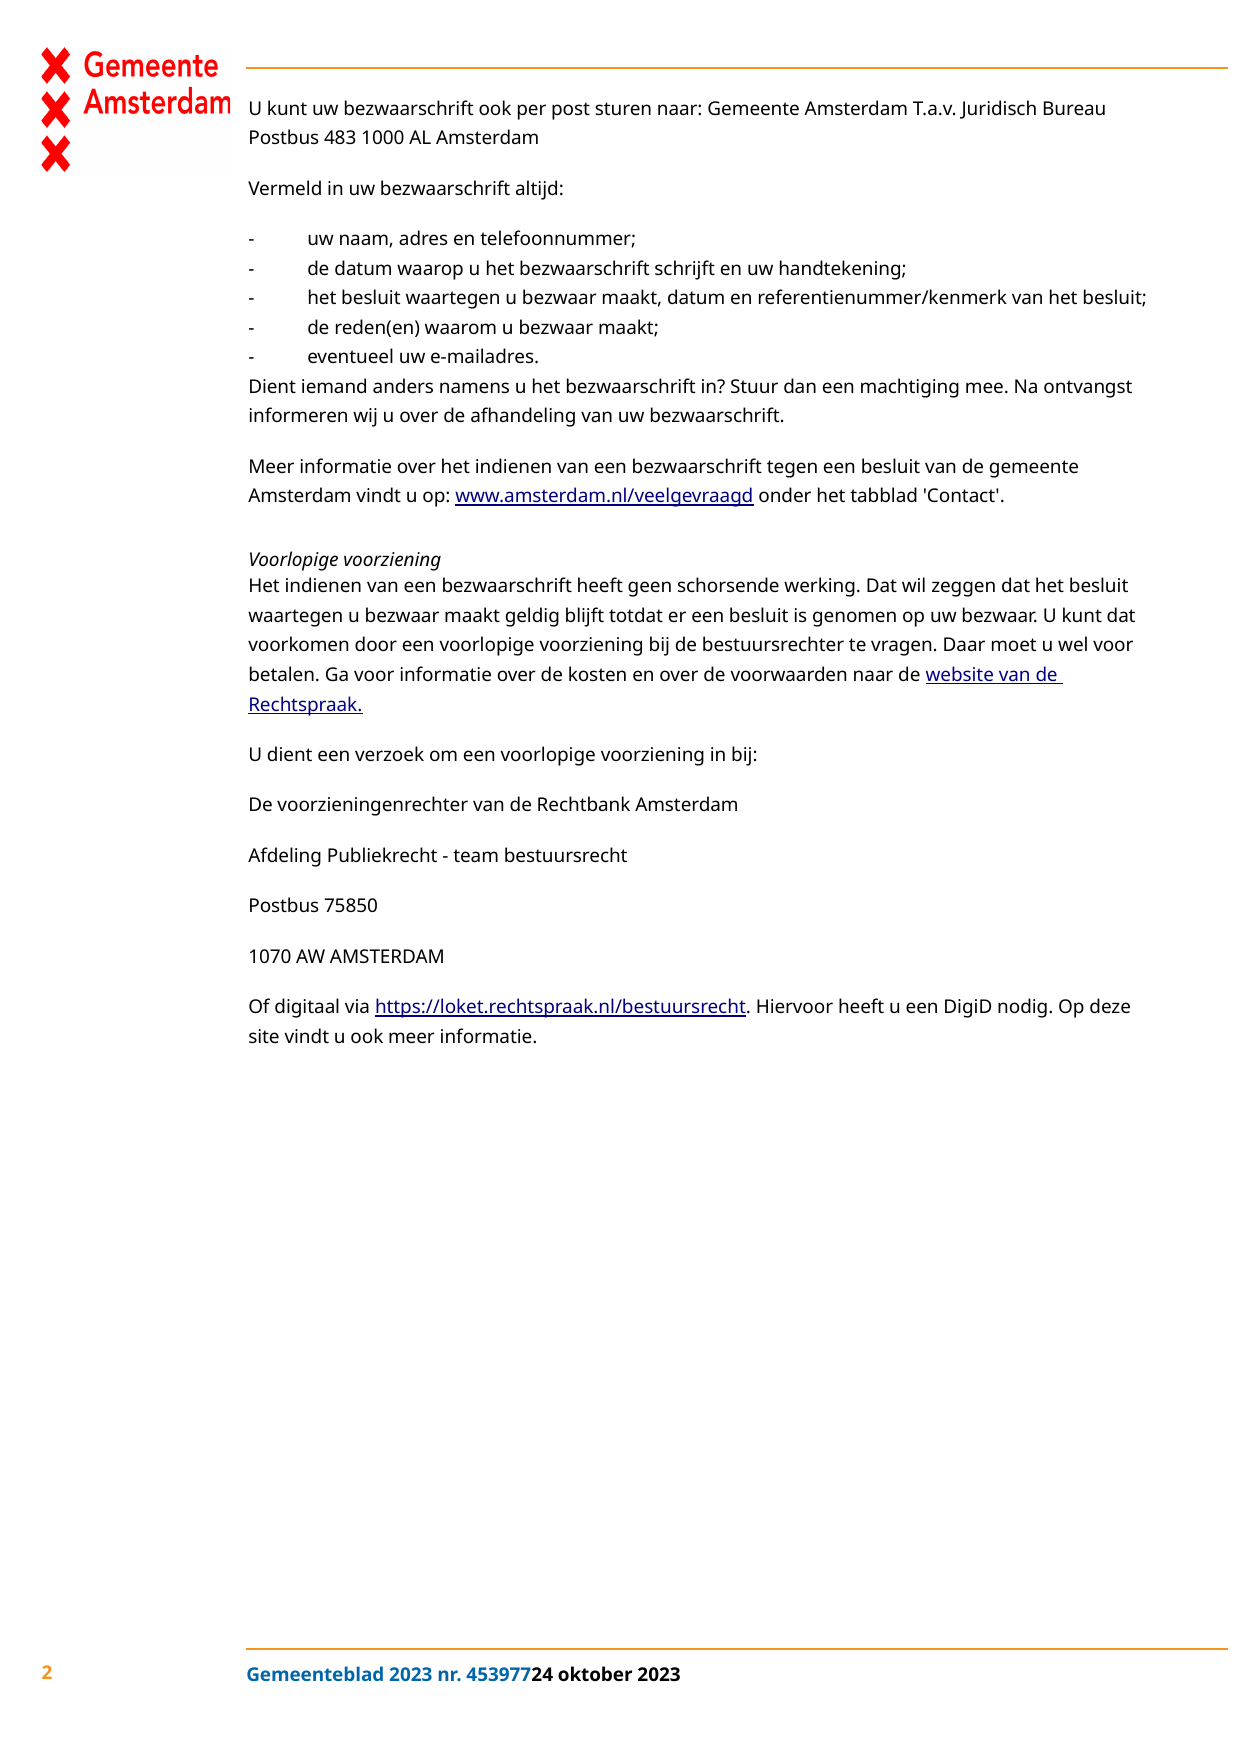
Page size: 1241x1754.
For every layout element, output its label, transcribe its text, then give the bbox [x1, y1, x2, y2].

text 1070 AW AMSTERDAM [248, 943, 1152, 968]
list de reden(en) waarom u bezwaar maakt; [248, 314, 1152, 340]
text Afdeling Publiekrecht - team bestuursrecht [248, 842, 1152, 868]
text U kunt uw bezwaarschrift ook per post sturen naar: Gemeente Amsterdam T.a.v. Juridisch Bureau Postbus 483 1000 AL Amsterdam [248, 95, 1152, 150]
text Het indienen van een bezwaarschrift heeft geen schorsende werking. Dat wil zeggen dat het besluit waartegen u bezwaar maakt geldig blijft totdat er een besluit is genomen op uw bezwaar. U kunt dat voorkomen door een voorlopige voorziening bij de bestuursrechter te vragen. Daar moet u wel voor betalen. Ga voor informatie over de kosten en over de voorwaarden naar de website van de Rechtspraak. [248, 572, 1152, 716]
list de datum waarop u het bezwaarschrift schrijft en uw handtekening; [248, 255, 1152, 281]
text Postbus 75850 [248, 892, 1152, 918]
text Voorlopige voorziening [248, 547, 1152, 572]
text Meer informatie over het indienen van een bezwaarschrift tegen een besluit van de gemeente Amsterdam vindt u op: www.amsterdam.nl/veelgevraagd onder het tabblad 'Contact'. [248, 453, 1152, 508]
text U dient een verzoek om een voorlopige voorziening in bij: [248, 741, 1152, 767]
picture [41, 47, 231, 172]
text Of digitaal via https://loket.rechtspraak.nl/bestuursrecht. Hiervoor heeft u een DigiD nodig. Op deze site vindt u ook meer informatie. [248, 993, 1152, 1048]
list het besluit waartegen u bezwaar maakt, datum en referentienummer/kenmerk van het besluit; [248, 284, 1152, 310]
text Vermeld in uw bezwaarschrift altijd: [248, 175, 1152, 201]
text Dient iemand anders namens u het bezwaarschrift in? Stuur dan een machtiging mee. Na ontvangst informeren wij u over de afhandeling van uw bezwaarschrift. [248, 373, 1152, 428]
list eventueel uw e-mailadres. [248, 343, 1152, 369]
list uw naam, adres en telefoonnummer; [248, 225, 1152, 251]
text De voorzieningenrechter van de Rechtbank Amsterdam [248, 792, 1152, 817]
